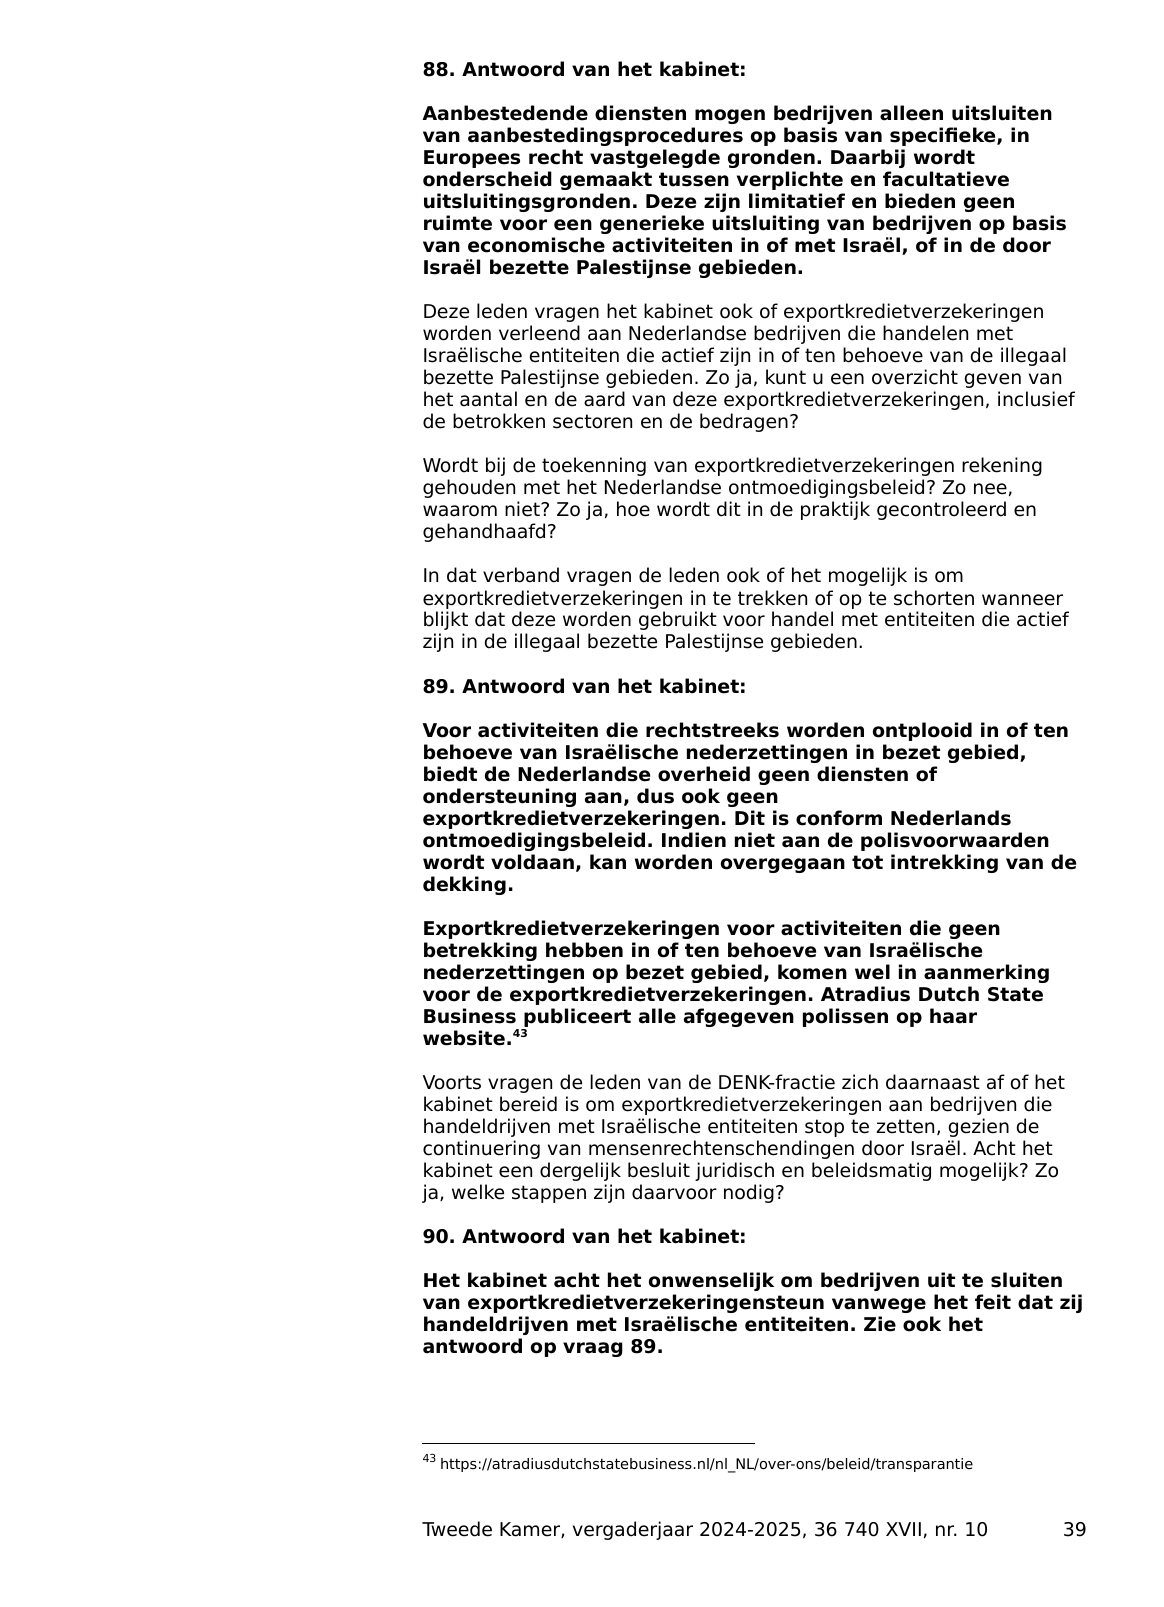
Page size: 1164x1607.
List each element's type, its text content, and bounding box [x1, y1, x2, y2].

text In dat verband vragen de leden ook of het mogelijk is om exportkredietverzekeringen in te trekken of op te schorten wanneer blijkt dat deze worden gebruikt voor handel met entiteiten die actief zijn in de illegaal bezette Palestijnse gebieden. [422, 565, 1087, 653]
text Het kabinet acht het onwenselijk om bedrijven uit te sluiten van exportkredietverzekeringensteun vanwege het feit dat zij handeldrijven met Israëlische entiteiten. Zie ook het antwoord op vraag 89. [422, 1270, 1087, 1358]
subtitle 89. Antwoord van het kabinet: [422, 676, 1087, 697]
text Aanbestedende diensten mogen bedrijven alleen uitsluiten van aanbestedingsprocedures op basis van specifieke, in Europees recht vastgelegde gronden. Daarbij wordt onderscheid gemaakt tussen verplichte en facultatieve uitsluitingsgronden. Deze zijn limitatief en bieden geen ruimte voor een generieke uitsluiting van bedrijven op basis van economische activiteiten in of met Israël, of in de door Israël bezette Palestijnse gebieden. [422, 103, 1087, 279]
subtitle 90. Antwoord van het kabinet: [422, 1226, 1087, 1248]
text Exportkredietverzekeringen voor activiteiten die geen betrekking hebben in of ten behoeve van Israëlische nederzettingen op bezet gebied, komen wel in aanmerking voor de exportkredietverzekeringen. Atradius Dutch State Business publiceert alle afgegeven polissen op haar website. [422, 918, 1087, 1049]
text Deze leden vragen het kabinet ook of exportkredietverzekeringen worden verleend aan Nederlandse bedrijven die handelen met Israëlische entiteiten die actief zijn in of ten behoeve van de illegaal bezette Palestijnse gebieden. Zo ja, kunt u een overzicht geven van het aantal en de aard van deze exportkredietverzekeringen, inclusief de betrokken sectoren en de bedragen? [422, 301, 1087, 433]
text https://atradiusdutchstatebusiness.nl/nl_NL/over-ons/beleid/transparantie [422, 1452, 1087, 1474]
text Wordt bij de toekenning van exportkredietverzekeringen rekening gehouden met het Nederlandse ontmoedigingsbeleid? Zo nee, waarom niet? Zo ja, hoe wordt dit in de praktijk gecontroleerd en gehandhaafd? [422, 455, 1087, 543]
text Voorts vragen de leden van de DENK-fractie zich daarnaast af of het kabinet bereid is om exportkredietverzekeringen aan bedrijven die handeldrijven met Israëlische entiteiten stop te zetten, gezien de continuering van mensenrechtenschendingen door Israël. Acht het kabinet een dergelijk besluit juridisch en beleidsmatig mogelijk? Zo ja, welke stappen zijn daarvoor nodig? [422, 1072, 1087, 1204]
text Voor activiteiten die rechtstreeks worden ontplooid in of ten behoeve van Israëlische nederzettingen in bezet gebied, biedt de Nederlandse overheid geen diensten of ondersteuning aan, dus ook geen exportkredietverzekeringen. Dit is conform Nederlands ontmoedigingsbeleid. Indien niet aan de polisvoorwaarden wordt voldaan, kan worden overgegaan tot intrekking van de dekking. [422, 720, 1087, 896]
subtitle 88. Antwoord van het kabinet: [422, 59, 1087, 81]
